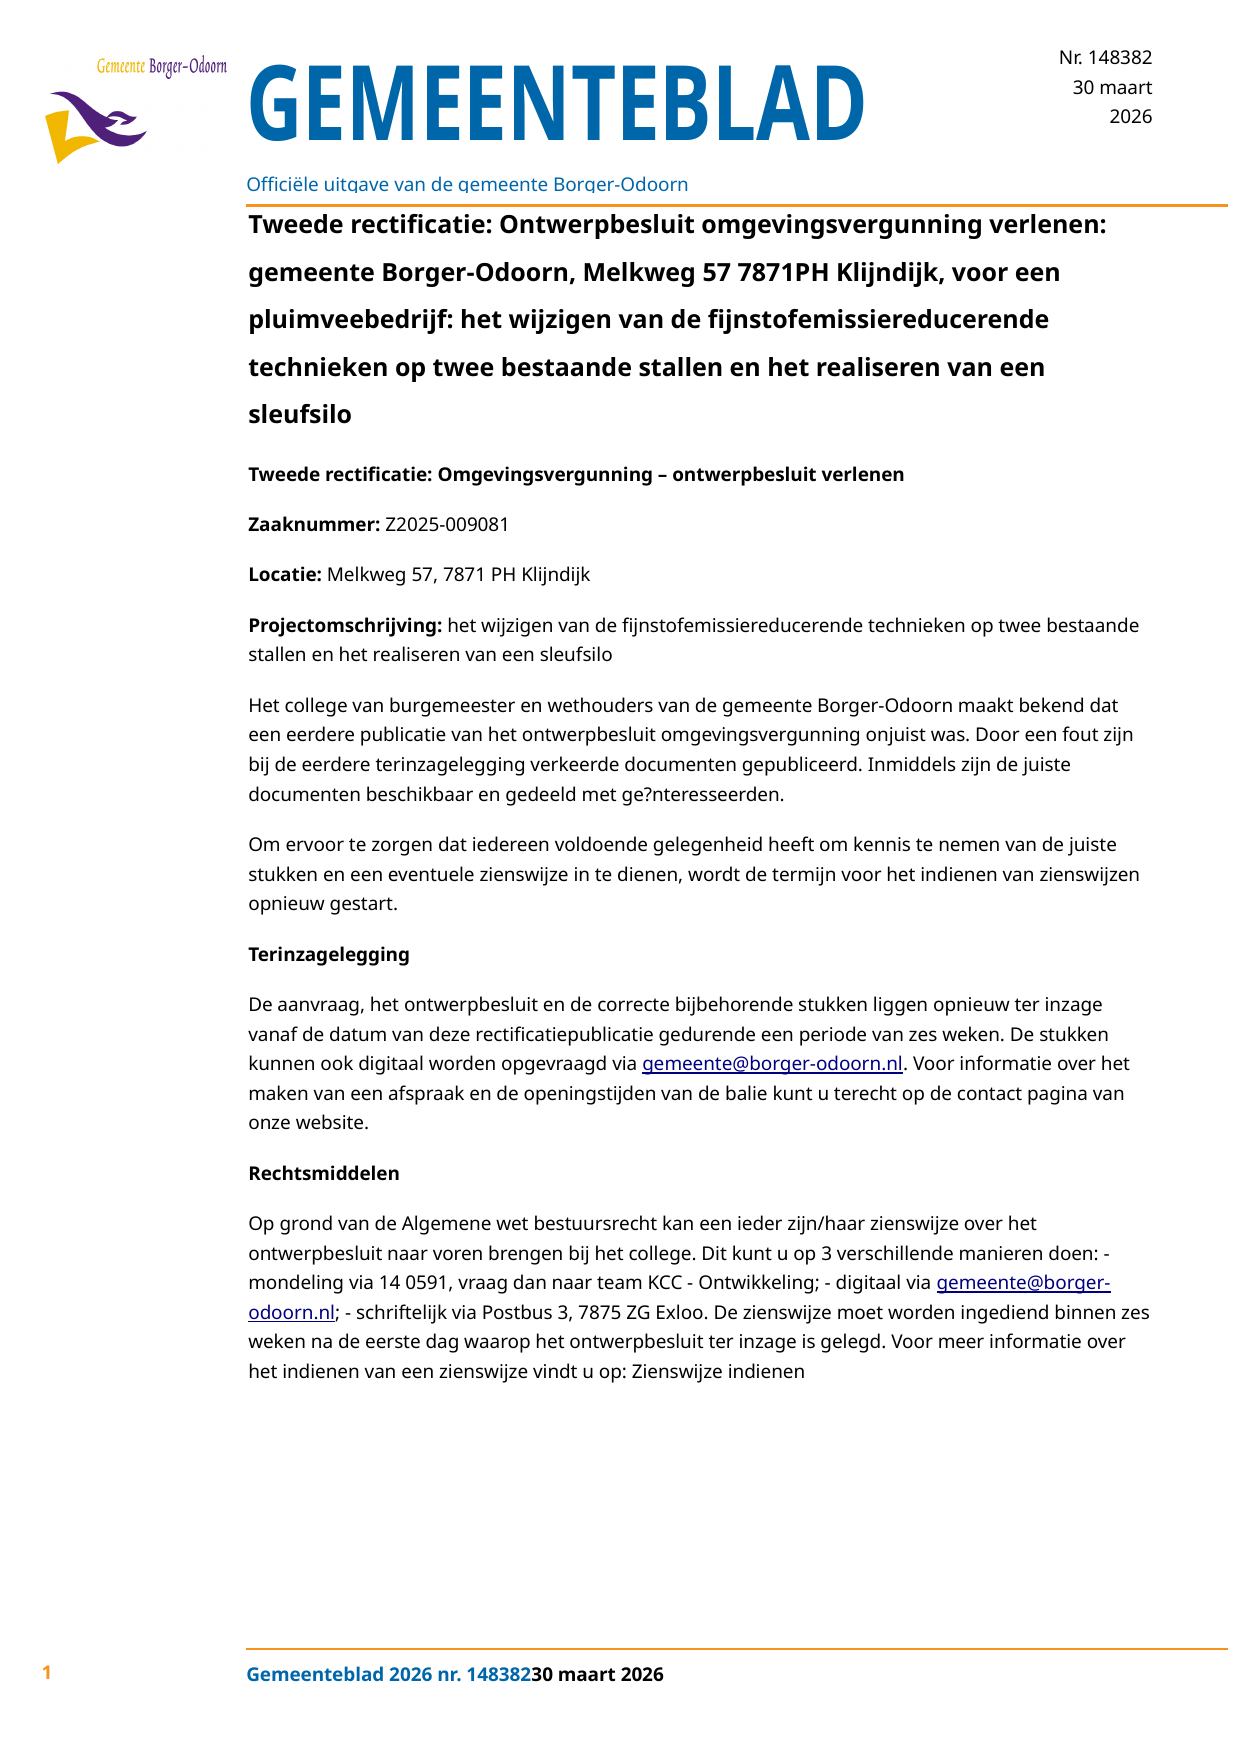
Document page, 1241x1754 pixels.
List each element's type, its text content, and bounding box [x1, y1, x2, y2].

text Terinzagelegging [248, 941, 1152, 966]
text Het college van burgemeester en wethouders van de gemeente Borger-Odoorn maakt bekend dat een eerdere publicatie van het ontwerpbesluit omgevingsvergunning onjuist was. Door een fout zijn bij de eerdere terinzagelegging verkeerde documenten gepubliceerd. Inmiddels zijn de juiste documenten beschikbaar en gedeeld met ge?nteresseerden. [248, 692, 1152, 806]
text Rechtsmiddelen [248, 1160, 1152, 1186]
picture [41, 47, 231, 172]
text Tweede rectificatie: Ontwerpbesluit omgevingsvergunning verlenen: gemeente Borger-Odoorn, Melkweg 57 7871PH Klijndijk, voor een pluimveebedrijf: het wijzigen van de fijnstofemissiereducerende technieken op twee bestaande stallen en het realiseren van een sleufsilo [248, 207, 1152, 431]
text Om ervoor te zorgen dat iedereen voldoende gelegenheid heeft om kennis te nemen van de juiste stukken en een eventuele zienswijze in te dienen, wordt de termijn voor het indienen van zienswijzen opnieuw gestart. [248, 831, 1152, 916]
text Op grond van de Algemene wet bestuursrecht kan een ieder zijn/haar zienswijze over het ontwerpbesluit naar voren brengen bij het college. Dit kunt u op 3 verschillende manieren doen: - mondeling via 14 0591, vraag dan naar team KCC - Ontwikkeling; - digitaal via gemeente@borger-odoorn.nl; - schriftelijk via Postbus 3, 7875 ZG Exloo. De zienswijze moet worden ingediend binnen zes weken na de eerste dag waarop het ontwerpbesluit ter inzage is gelegd. Voor meer informatie over het indienen van een zienswijze vindt u op: Zienswijze indienen [248, 1210, 1152, 1384]
text Locatie: Melkweg 57, 7871 PH Klijndijk [248, 562, 1152, 587]
text Projectomschrijving: het wijzigen van de fijnstofemissiereducerende technieken op twee bestaande stallen en het realiseren van een sleufsilo [248, 612, 1152, 667]
text Tweede rectificatie: Omgevingsvergunning – ontwerpbesluit verlenen [248, 461, 1152, 486]
text De aanvraag, het ontwerpbesluit en de correcte bijbehorende stukken liggen opnieuw ter inzage vanaf de datum van deze rectificatiepublicatie gedurende een periode van zes weken. De stukken kunnen ook digitaal worden opgevraagd via gemeente@borger-odoorn.nl. Voor informatie over het maken van een afspraak en de openingstijden van de balie kunt u terecht op de contact pagina van onze website. [248, 991, 1152, 1135]
text Zaaknummer: Z2025-009081 [248, 511, 1152, 537]
